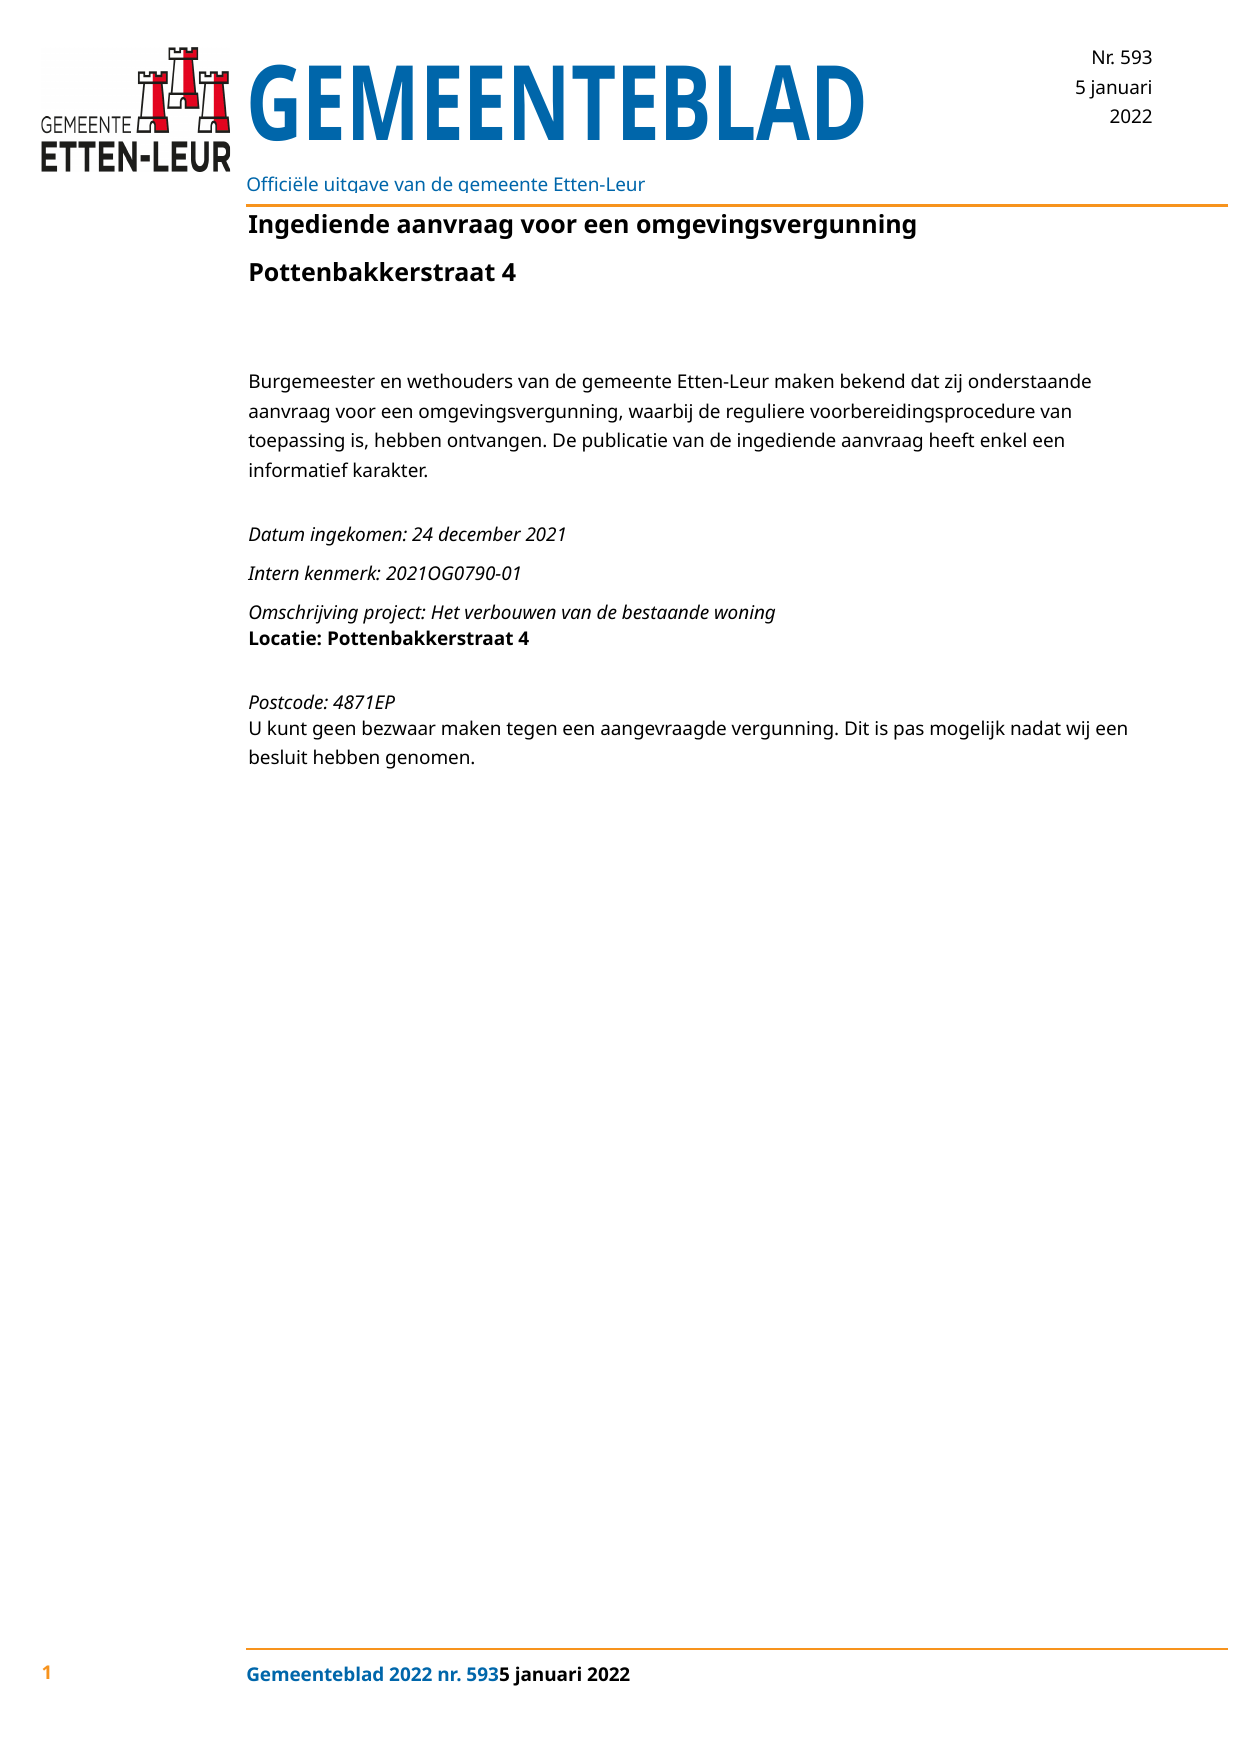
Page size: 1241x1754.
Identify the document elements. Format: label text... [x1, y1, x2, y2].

text Postcode: 4871EP [248, 689, 1152, 715]
text Ingediende aanvraag voor een omgevingsvergunning Pottenbakkerstraat 4 [248, 207, 1152, 288]
picture [41, 47, 231, 172]
text Burgemeester en wethouders van de gemeente Etten-Leur maken bekend dat zij onderstaande aanvraag voor een omgevingsvergunning, waarbij de reguliere voorbereidingsprocedure van toepassing is, hebben ontvangen. De publicatie van de ingediende aanvraag heeft enkel een informatief karakter. [248, 368, 1152, 483]
text Omschrijving project: Het verbouwen van de bestaande woning [248, 599, 1152, 625]
text U kunt geen bezwaar maken tegen een aangevraagde vergunning. Dit is pas mogelijk nadat wij een besluit hebben genomen. [248, 715, 1152, 770]
text Datum ingekomen: 24 december 2021 [248, 521, 1152, 547]
text Locatie: Pottenbakkerstraat 4 [248, 625, 1152, 651]
text Intern kenmerk: 2021OG0790-01 [248, 560, 1152, 586]
